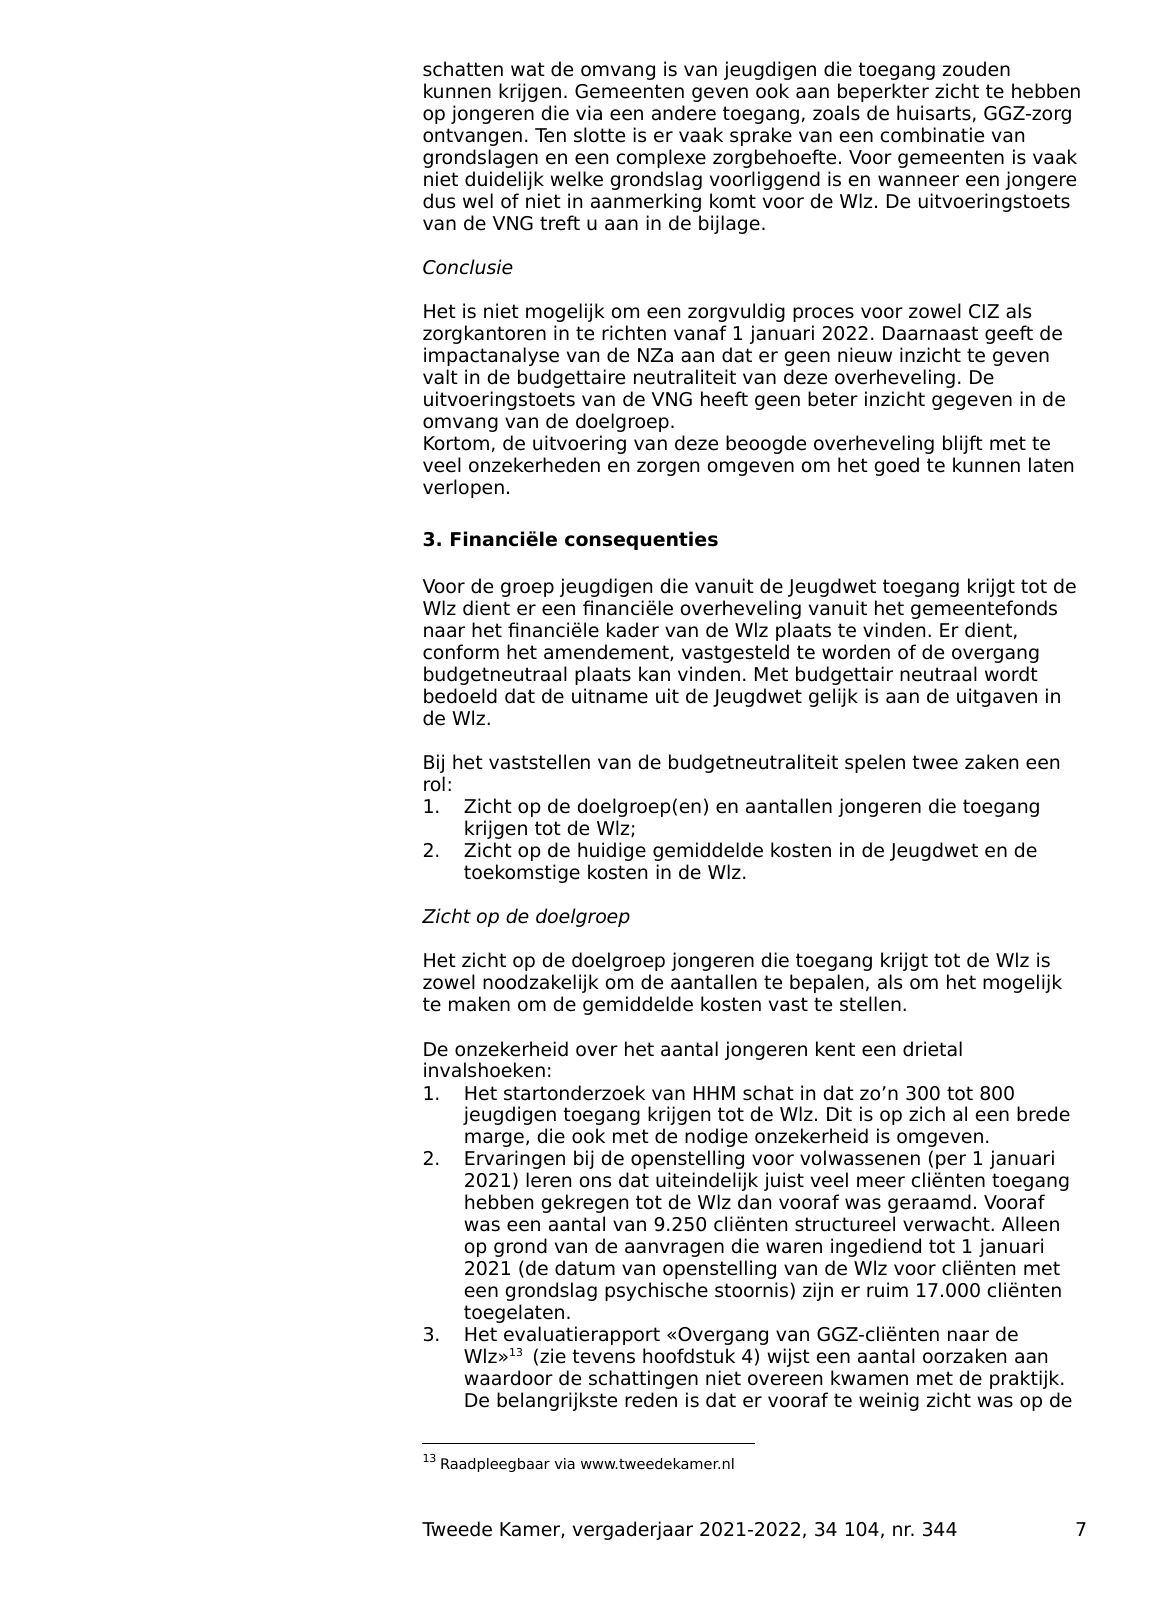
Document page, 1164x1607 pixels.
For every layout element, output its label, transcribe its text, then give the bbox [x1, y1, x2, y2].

text schatten wat de omvang is van jeugdigen die toegang zouden kunnen krijgen. Gemeenten geven ook aan beperkter zicht te hebben op jongeren die via een andere toegang, zoals de huisarts, GGZ-zorg ontvangen. Ten slotte is er vaak sprake van een combinatie van grondslagen en een complexe zorgbehoefte. Voor gemeenten is vaak niet duidelijk welke grondslag voorliggend is en wanneer een jongere dus wel of niet in aanmerking komt voor de Wlz. De uitvoeringstoets van de VNG treft u aan in de bijlage. [422, 59, 1087, 235]
text Het zicht op de doelgroep jongeren die toegang krijgt tot de Wlz is zowel noodzakelijk om de aantallen te bepalen, als om het mogelijk te maken om de gemiddelde kosten vast te stellen. [422, 950, 1087, 1016]
text 2. Zicht op de huidige gemiddelde kosten in de Jeugdwet en de toekomstige kosten in de Wlz. [422, 840, 1087, 884]
text Bij het vaststellen van de budgetneutraliteit spelen twee zaken een rol: [422, 752, 1087, 796]
text 2. Ervaringen bij de openstelling voor volwassenen (per 1 januari 2021) leren ons dat uiteindelijk juist veel meer cliënten toegang hebben gekregen tot de Wlz dan vooraf was geraamd. Vooraf was een aantal van 9.250 cliënten structureel verwacht. Alleen op grond van de aanvragen die waren ingediend tot 1 januari 2021 (de datum van openstelling van de Wlz voor cliënten met een grondslag psychische stoornis) zijn er ruim 17.000 cliënten toegelaten. [422, 1148, 1087, 1324]
text Het is niet mogelijk om een zorgvuldig proces voor zowel CIZ als zorgkantoren in te richten vanaf 1 januari 2022. Daarnaast geeft de impactanalyse van de NZa aan dat er geen nieuw inzicht te geven valt in de budgettaire neutraliteit van deze overheveling. De uitvoeringstoets van de VNG heeft geen beter inzicht gegeven in de omvang van de doelgroep. [422, 301, 1087, 433]
text 1. Zicht op de doelgroep(en) en aantallen jongeren die toegang krijgen tot de Wlz; [422, 796, 1087, 840]
subtitle Zicht op de doelgroep [422, 906, 1087, 928]
text Raadpleegbaar via www.tweedekamer.nl [422, 1452, 1087, 1474]
subtitle Conclusie [422, 257, 1087, 279]
text De onzekerheid over het aantal jongeren kent een drietal invalshoeken: [422, 1038, 1087, 1082]
text Voor de groep jeugdigen die vanuit de Jeugdwet toegang krijgt tot de Wlz dient er een financiële overheveling vanuit het gemeentefonds naar het financiële kader van de Wlz plaats te vinden. Er dient, conform het amendement, vastgesteld te worden of de overgang budgetneutraal plaats kan vinden. Met budgettair neutraal wordt bedoeld dat de uitname uit de Jeugdwet gelijk is aan de uitgaven in de Wlz. [422, 576, 1087, 730]
text 1. Het startonderzoek van HHM schat in dat zo’n 300 tot 800 jeugdigen toegang krijgen tot de Wlz. Dit is op zich al een brede marge, die ook met de nodige onzekerheid is omgeven. [422, 1082, 1087, 1148]
text 3. Het evaluatierapport «Overgang van GGZ-cliënten naar de Wlz» (zie tevens hoofdstuk 4) wijst een aantal oorzaken aan waardoor de schattingen niet overeen kwamen met de praktijk. De belangrijkste reden is dat er vooraf te weinig zicht was op de [422, 1324, 1087, 1412]
subtitle 3. Financiële consequenties [422, 529, 1087, 551]
text Kortom, de uitvoering van deze beoogde overheveling blijft met te veel onzekerheden en zorgen omgeven om het goed te kunnen laten verlopen. [422, 433, 1087, 499]
